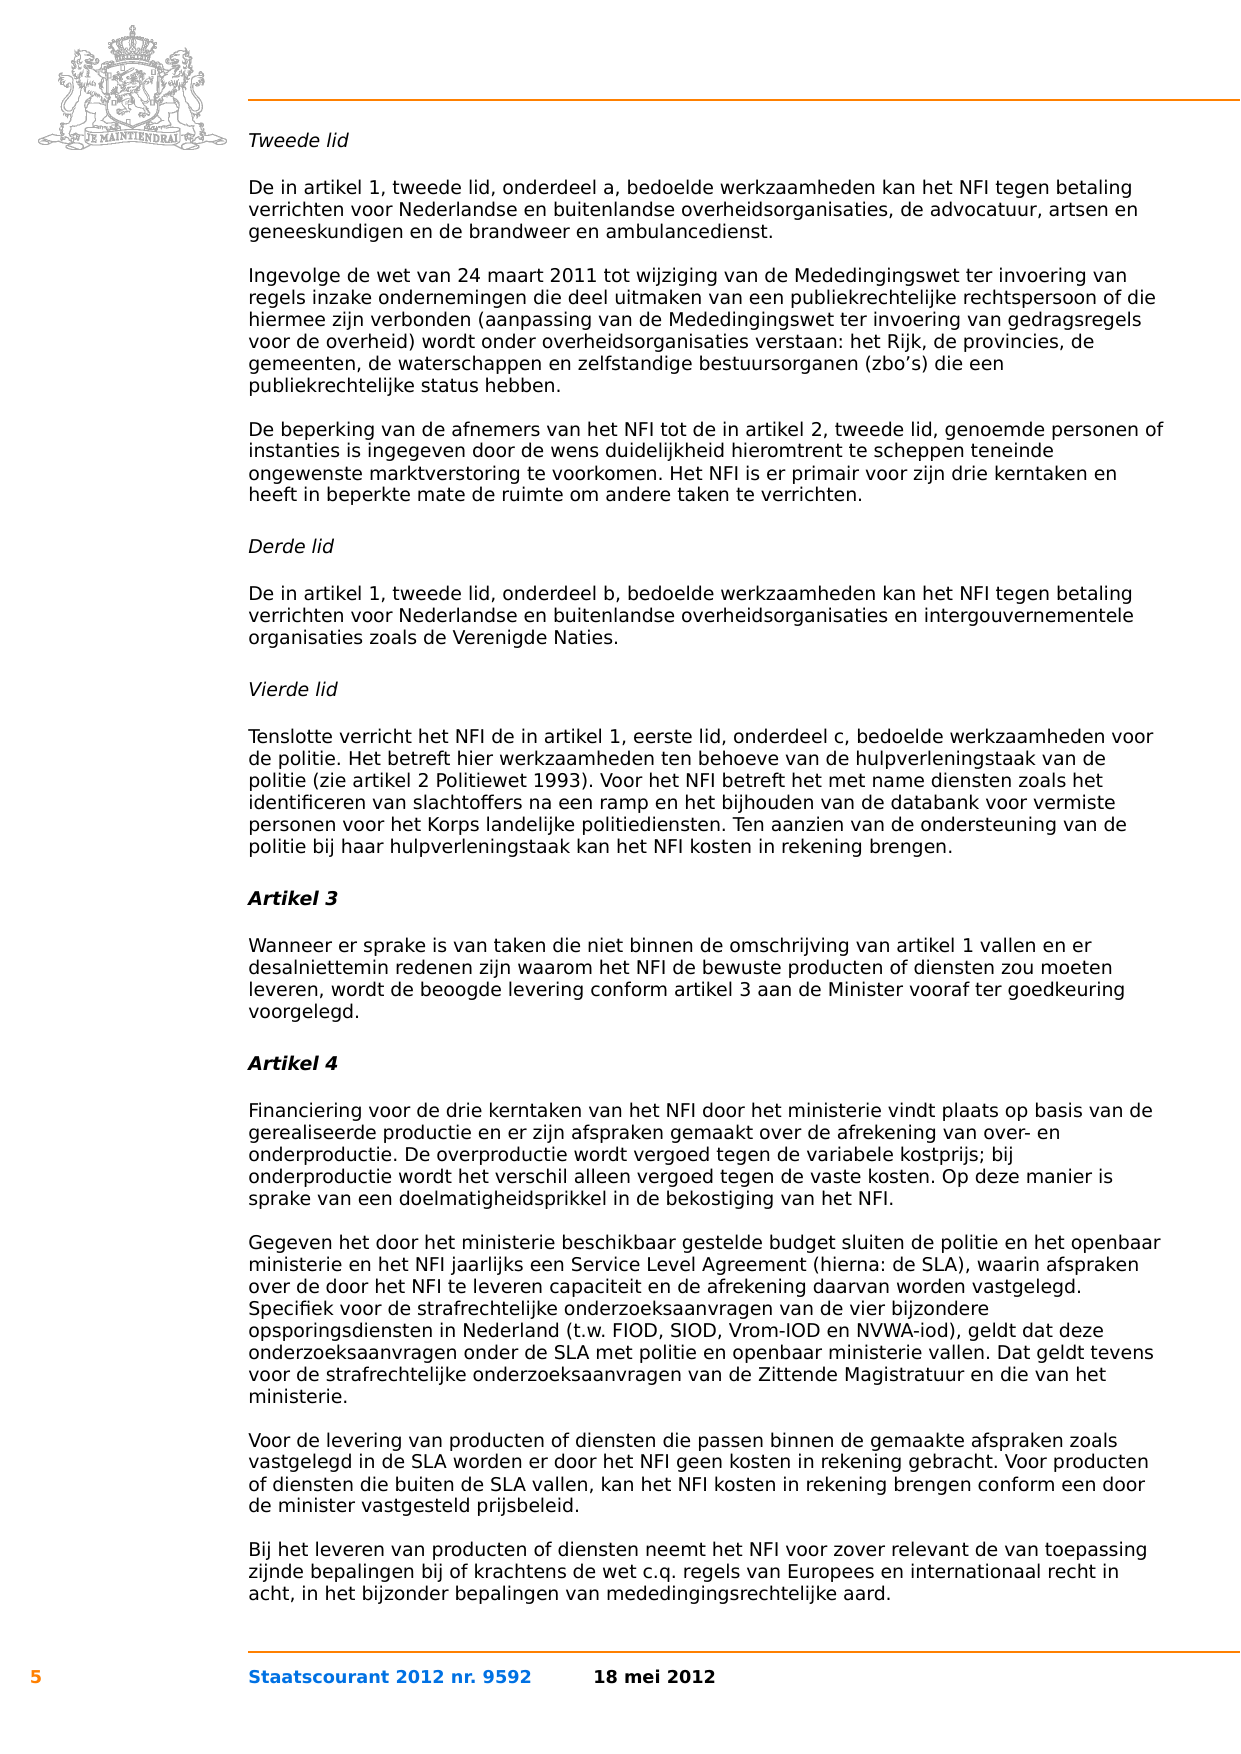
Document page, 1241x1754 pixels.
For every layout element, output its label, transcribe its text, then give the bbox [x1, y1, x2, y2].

subtitle Vierde lid [248, 679, 1163, 701]
text Financiering voor de drie kerntaken van het NFI door het ministerie vindt plaats op basis van de gerealiseerde productie en er zijn afspraken gemaakt over de afrekening van over- en onderproductie. De overproductie wordt vergoed tegen de variabele kostprijs; bij onderproductie wordt het verschil alleen vergoed tegen de vaste kosten. Op deze manier is sprake van een doelmatigheidsprikkel in de bekostiging van het NFI. [248, 1100, 1163, 1210]
subtitle Artikel 4 [248, 1053, 1163, 1075]
text De in artikel 1, tweede lid, onderdeel a, bedoelde werkzaamheden kan het NFI tegen betaling verrichten voor Nederlandse en buitenlandse overheidsorganisaties, de advocatuur, artsen en geneeskundigen en de brandweer en ambulancedienst. [248, 177, 1163, 243]
text De beperking van de afnemers van het NFI tot de in artikel 2, tweede lid, genoemde personen of instanties is ingegeven door de wens duidelijkheid hieromtrent te scheppen teneinde ongewenste marktverstoring te voorkomen. Het NFI is er primair voor zijn drie kerntaken en heeft in beperkte mate de ruimte om andere taken te verrichten. [248, 418, 1163, 506]
text Tenslotte verricht het NFI de in artikel 1, eerste lid, onderdeel c, bedoelde werkzaamheden voor de politie. Het betreft hier werkzaamheden ten behoeve van de hulpverleningstaak van de politie (zie artikel 2 Politiewet 1993). Voor het NFI betreft het met name diensten zoals het identificeren van slachtoffers na een ramp en het bijhouden van de databank voor vermiste personen voor het Korps landelijke politiediensten. Ten aanzien van de ondersteuning van de politie bij haar hulpverleningstaak kan het NFI kosten in rekening brengen. [248, 726, 1163, 858]
text Ingevolge de wet van 24 maart 2011 tot wijziging van de Mededingingswet ter invoering van regels inzake ondernemingen die deel uitmaken van een publiekrechtelijke rechtspersoon of die hiermee zijn verbonden (aanpassing van de Mededingingswet ter invoering van gedragsregels voor de overheid) wordt onder overheidsorganisaties verstaan: het Rijk, de provincies, de gemeenten, de waterschappen en zelfstandige bestuursorganen (zbo’s) die een publiekrechtelijke status hebben. [248, 265, 1163, 397]
text Gegeven het door het ministerie beschikbaar gestelde budget sluiten de politie en het openbaar ministerie en het NFI jaarlijks een Service Level Agreement (hierna: de SLA), waarin afspraken over de door het NFI te leveren capaciteit en de afrekening daarvan worden vastgelegd. Specifiek voor de strafrechtelijke onderzoeksaanvragen van de vier bijzondere opsporingsdiensten in Nederland (t.w. FIOD, SIOD, Vrom-IOD en NVWA-iod), geldt dat deze onderzoeksaanvragen onder de SLA met politie en openbaar ministerie vallen. Dat geldt tevens voor de strafrechtelijke onderzoeksaanvragen van de Zittende Magistratuur en die van het ministerie. [248, 1232, 1163, 1408]
subtitle Tweede lid [248, 130, 1163, 152]
text Voor de levering van producten of diensten die passen binnen de gemaakte afspraken zoals vastgelegd in de SLA worden er door het NFI geen kosten in rekening gebracht. Voor producten of diensten die buiten de SLA vallen, kan het NFI kosten in rekening brengen conform een door de minister vastgesteld prijsbeleid. [248, 1429, 1163, 1517]
text Wanneer er sprake is van taken die niet binnen de omschrijving van artikel 1 vallen en er desalniettemin redenen zijn waarom het NFI de bewuste producten of diensten zou moeten leveren, wordt de beoogde levering conform artikel 3 aan de Minister vooraf ter goedkeuring voorgelegd. [248, 935, 1163, 1023]
subtitle Derde lid [248, 536, 1163, 558]
subtitle Artikel 3 [248, 888, 1163, 910]
text Bij het leveren van producten of diensten neemt het NFI voor zover relevant de van toepassing zijnde bepalingen bij of krachtens de wet c.q. regels van Europees en internationaal recht in acht, in het bijzonder bepalingen van mededingingsrechtelijke aard. [248, 1539, 1163, 1605]
text De in artikel 1, tweede lid, onderdeel b, bedoelde werkzaamheden kan het NFI tegen betaling verrichten voor Nederlandse en buitenlandse overheidsorganisaties en intergouvernementele organisaties zoals de Verenigde Naties. [248, 583, 1163, 649]
picture [38, 25, 227, 150]
